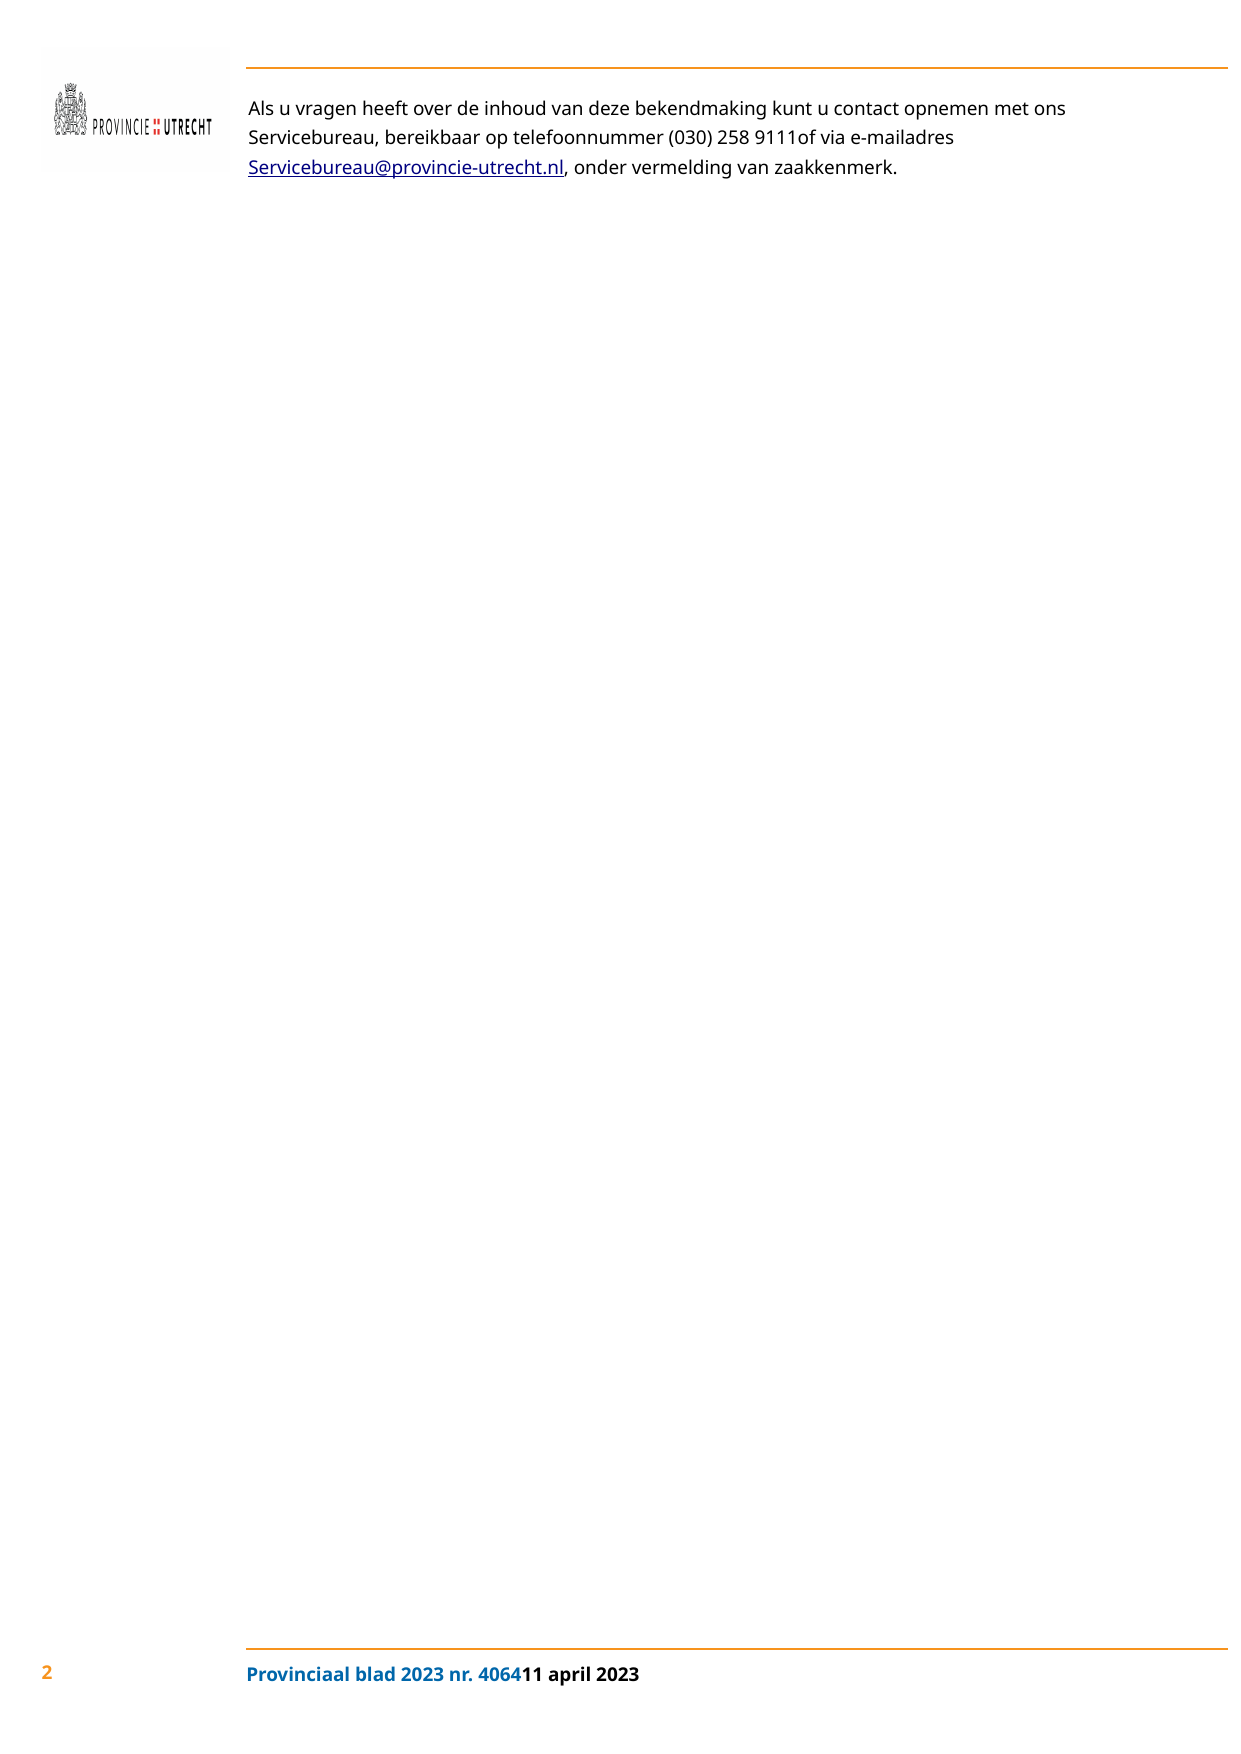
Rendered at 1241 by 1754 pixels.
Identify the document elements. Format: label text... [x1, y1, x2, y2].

picture [41, 47, 231, 172]
text Als u vragen heeft over de inhoud van deze bekendmaking kunt u contact opnemen met ons Servicebureau, bereikbaar op telefoonnummer (030) 258 9111of via e-mailadres Servicebureau@provincie-utrecht.nl, onder vermelding van zaakkenmerk. [248, 95, 1152, 180]
